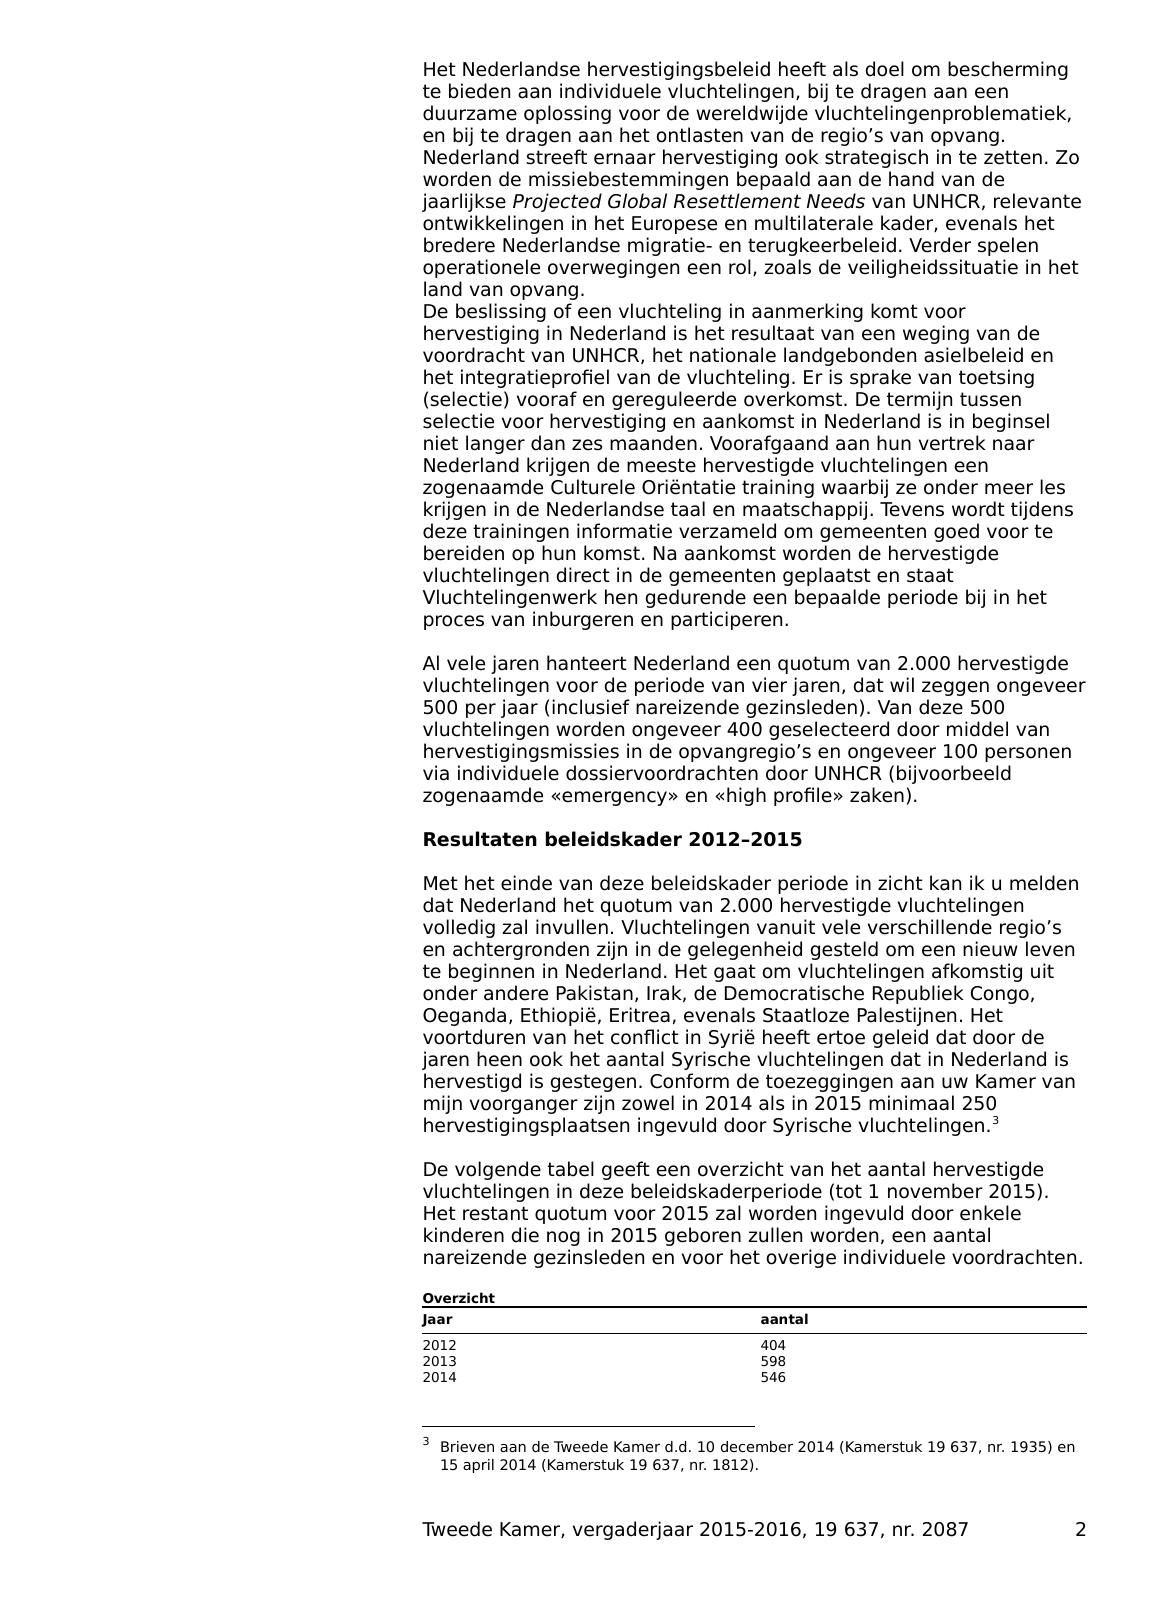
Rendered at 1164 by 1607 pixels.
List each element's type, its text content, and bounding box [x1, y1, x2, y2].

text De beslissing of een vluchteling in aanmerking komt voor hervestiging in Nederland is het resultaat van een weging van de voordracht van UNHCR, het nationale landgebonden asielbeleid en het integratieprofiel van de vluchteling. Er is sprake van toetsing (selectie) vooraf en gereguleerde overkomst. De termijn tussen selectie voor hervestiging en aankomst in Nederland is in beginsel niet langer dan zes maanden. Voorafgaand aan hun vertrek naar Nederland krijgen de meeste hervestigde vluchtelingen een zogenaamde Culturele Oriëntatie training waarbij ze onder meer les krijgen in de Nederlandse taal en maatschappij. Tevens wordt tijdens deze trainingen informatie verzameld om gemeenten goed voor te bereiden op hun komst. Na aankomst worden de hervestigde vluchtelingen direct in de gemeenten geplaatst en staat Vluchtelingenwerk hen gedurende een bepaalde periode bij in het proces van inburgeren en participeren. [422, 301, 1087, 631]
text Met het einde van deze beleidskader periode in zicht kan ik u melden dat Nederland het quotum van 2.000 hervestigde vluchtelingen volledig zal invullen. Vluchtelingen vanuit vele verschillende regio’s en achtergronden zijn in de gelegenheid gesteld om een nieuw leven te beginnen in Nederland. Het gaat om vluchtelingen afkomstig uit onder andere Pakistan, Irak, de Democratische Republiek Congo, Oeganda, Ethiopië, Eritrea, evenals Staatloze Palestijnen. Het voortduren van het conflict in Syrië heeft ertoe geleid dat door de jaren heen ook het aantal Syrische vluchtelingen dat in Nederland is hervestigd is gestegen. Conform de toezeggingen aan uw Kamer van mijn voorganger zijn zowel in 2014 als in 2015 minimaal 250 hervestigingsplaatsen ingevuld door Syrische vluchtelingen. [422, 873, 1087, 1137]
table_cell 404 [754, 1334, 1087, 1354]
table_cell 2012 [422, 1334, 754, 1354]
table_cell 546 [754, 1370, 1087, 1385]
table_cell 598 [754, 1354, 1087, 1370]
subtitle Resultaten beleidskader 2012–2015 [422, 829, 1087, 851]
table_cell Jaar [422, 1308, 754, 1332]
text Al vele jaren hanteert Nederland een quotum van 2.000 hervestigde vluchtelingen voor de periode van vier jaren, dat wil zeggen ongeveer 500 per jaar (inclusief nareizende gezinsleden). Van deze 500 vluchtelingen worden ongeveer 400 geselecteerd door middel van hervestigingsmissies in de opvangregio’s en ongeveer 100 personen via individuele dossiervoordrachten door UNHCR (bijvoorbeeld zogenaamde «emergency» en «high profile» zaken). [422, 653, 1087, 807]
text De volgende tabel geeft een overzicht van het aantal hervestigde vluchtelingen in deze beleidskaderperiode (tot 1 november 2015). Het restant quotum voor 2015 zal worden ingevuld door enkele kinderen die nog in 2015 geboren zullen worden, een aantal nareizende gezinsleden en voor het overige individuele voordrachten. [422, 1159, 1087, 1269]
table_cell 2013 [422, 1354, 754, 1370]
text Het Nederlandse hervestigingsbeleid heeft als doel om bescherming te bieden aan individuele vluchtelingen, bij te dragen aan een duurzame oplossing voor de wereldwijde vluchtelingenproblematiek, en bij te dragen aan het ontlasten van de regio’s van opvang. Nederland streeft ernaar hervestiging ook strategisch in te zetten. Zo worden de missiebestemmingen bepaald aan de hand van de jaarlijkse Projected Global Resettlement Needs van UNHCR, relevante ontwikkelingen in het Europese en multilaterale kader, evenals het bredere Nederlandse migratie- en terugkeerbeleid. Verder spelen operationele overwegingen een rol, zoals de veiligheidssituatie in het land van opvang. [422, 59, 1087, 301]
table_header Overzicht [422, 1291, 1087, 1306]
table_cell 2014 [422, 1370, 754, 1385]
table_cell aantal [754, 1308, 1087, 1332]
text Brieven aan de Tweede Kamer d.d. 10 december 2014 (Kamerstuk 19 637, nr. 1935) en 15 april 2014 (Kamerstuk 19 637, nr. 1812). [422, 1435, 1087, 1474]
